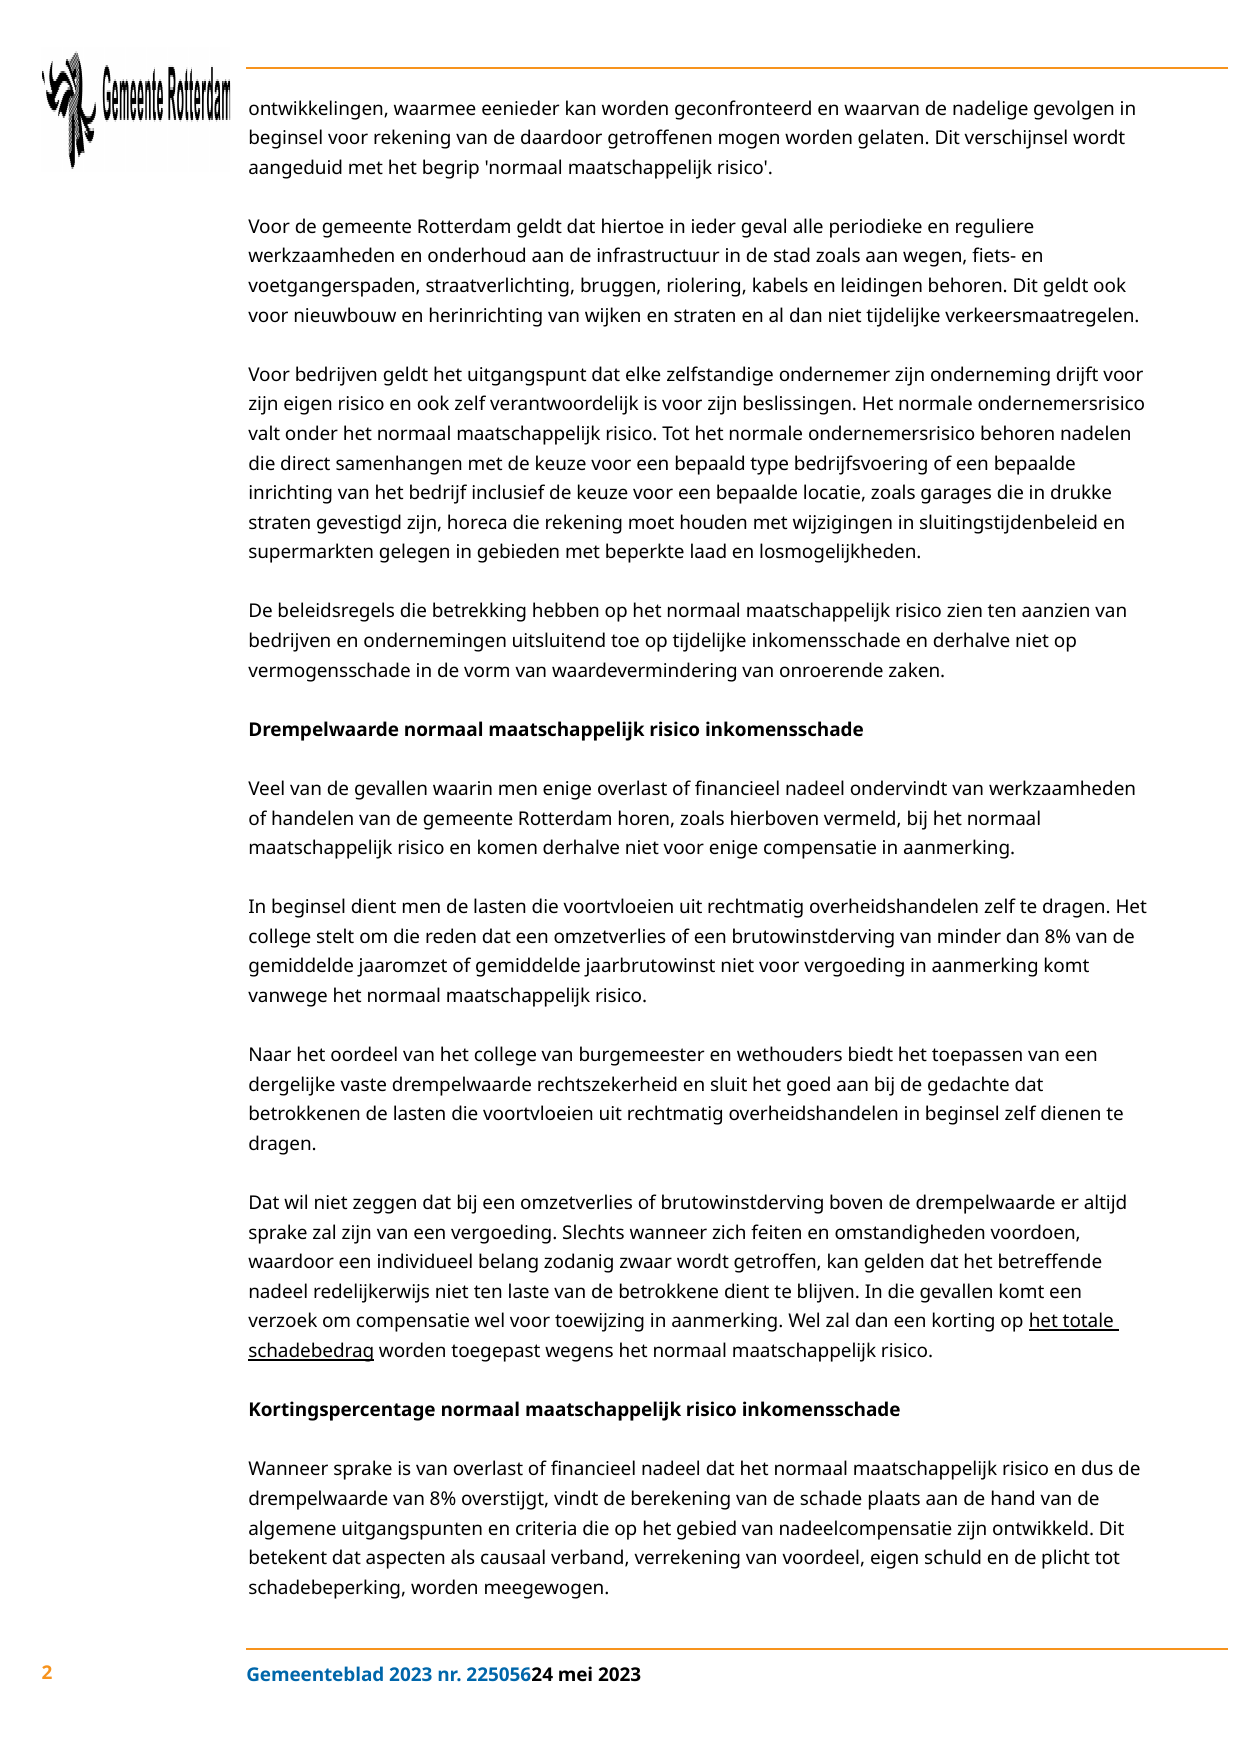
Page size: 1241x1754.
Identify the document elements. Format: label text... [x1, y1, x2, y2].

text ontwikkelingen, waarmee eenieder kan worden geconfronteerd en waarvan de nadelige gevolgen in beginsel voor rekening van de daardoor getroffenen mogen worden gelaten. Dit verschijnsel wordt aangeduid met het begrip 'normaal maatschappelijk risico'. [248, 95, 1152, 180]
text Naar het oordeel van het college van burgemeester en wethouders biedt het toepassen van een dergelijke vaste drempelwaarde rechtszekerheid en sluit het goed aan bij de gedachte dat betrokkenen de lasten die voortvloeien uit rechtmatig overheidshandelen in beginsel zelf dienen te dragen. [248, 1041, 1152, 1156]
text In beginsel dient men de lasten die voortvloeien uit rechtmatig overheidshandelen zelf te dragen. Het college stelt om die reden dat een omzetverlies of een brutowinstderving van minder dan 8% van de gemiddelde jaaromzet of gemiddelde jaarbrutowinst niet voor vergoeding in aanmerking komt vanwege het normaal maatschappelijk risico. [248, 893, 1152, 1008]
text Voor de gemeente Rotterdam geldt dat hiertoe in ieder geval alle periodieke en reguliere werkzaamheden en onderhoud aan de infrastructuur in de stad zoals aan wegen, fiets- en voetgangerspaden, straatverlichting, bruggen, riolering, kabels en leidingen behoren. Dit geldt ook voor nieuwbouw en herinrichting van wijken en straten en al dan niet tijdelijke verkeersmaatregelen. [248, 213, 1152, 328]
picture [41, 47, 231, 172]
text Dat wil niet zeggen dat bij een omzetverlies of brutowinstderving boven de drempelwaarde er altijd sprake zal zijn van een vergoeding. Slechts wanneer zich feiten en omstandigheden voordoen, waardoor een individueel belang zodanig zwaar wordt getroffen, kan gelden dat het betreffende nadeel redelijkerwijs niet ten laste van de betrokkene dient te blijven. In die gevallen komt een verzoek om compensatie wel voor toewijzing in aanmerking. Wel zal dan een korting op het totale schadebedrag worden toegepast wegens het normaal maatschappelijk risico. [248, 1189, 1152, 1363]
text De beleidsregels die betrekking hebben op het normaal maatschappelijk risico zien ten aanzien van bedrijven en ondernemingen uitsluitend toe op tijdelijke inkomensschade en derhalve niet op vermogensschade in de vorm van waardevermindering van onroerende zaken. [248, 598, 1152, 683]
text Veel van de gevallen waarin men enige overlast of financieel nadeel ondervindt van werkzaamheden of handelen van de gemeente Rotterdam horen, zoals hierboven vermeld, bij het normaal maatschappelijk risico en komen derhalve niet voor enige compensatie in aanmerking. [248, 775, 1152, 860]
text Kortingspercentage normaal maatschappelijk risico inkomensschade [248, 1396, 1152, 1422]
text Drempelwaarde normaal maatschappelijk risico inkomensschade [248, 716, 1152, 742]
text Voor bedrijven geldt het uitgangspunt dat elke zelfstandige ondernemer zijn onderneming drijft voor zijn eigen risico en ook zelf verantwoordelijk is voor zijn beslissingen. Het normale ondernemersrisico valt onder het normaal maatschappelijk risico. Tot het normale ondernemersrisico behoren nadelen die direct samenhangen met de keuze voor een bepaald type bedrijfsvoering of een bepaalde inrichting van het bedrijf inclusief de keuze voor een bepaalde locatie, zoals garages die in drukke straten gevestigd zijn, horeca die rekening moet houden met wijzigingen in sluitingstijdenbeleid en supermarkten gelegen in gebieden met beperkte laad en losmogelijkheden. [248, 361, 1152, 564]
text Wanneer sprake is van overlast of financieel nadeel dat het normaal maatschappelijk risico en dus de drempelwaarde van 8% overstijgt, vindt de berekening van de schade plaats aan de hand van de algemene uitgangspunten en criteria die op het gebied van nadeelcompensatie zijn ontwikkeld. Dit betekent dat aspecten als causaal verband, verrekening van voordeel, eigen schuld en de plicht tot schadebeperking, worden meegewogen. [248, 1456, 1152, 1600]
